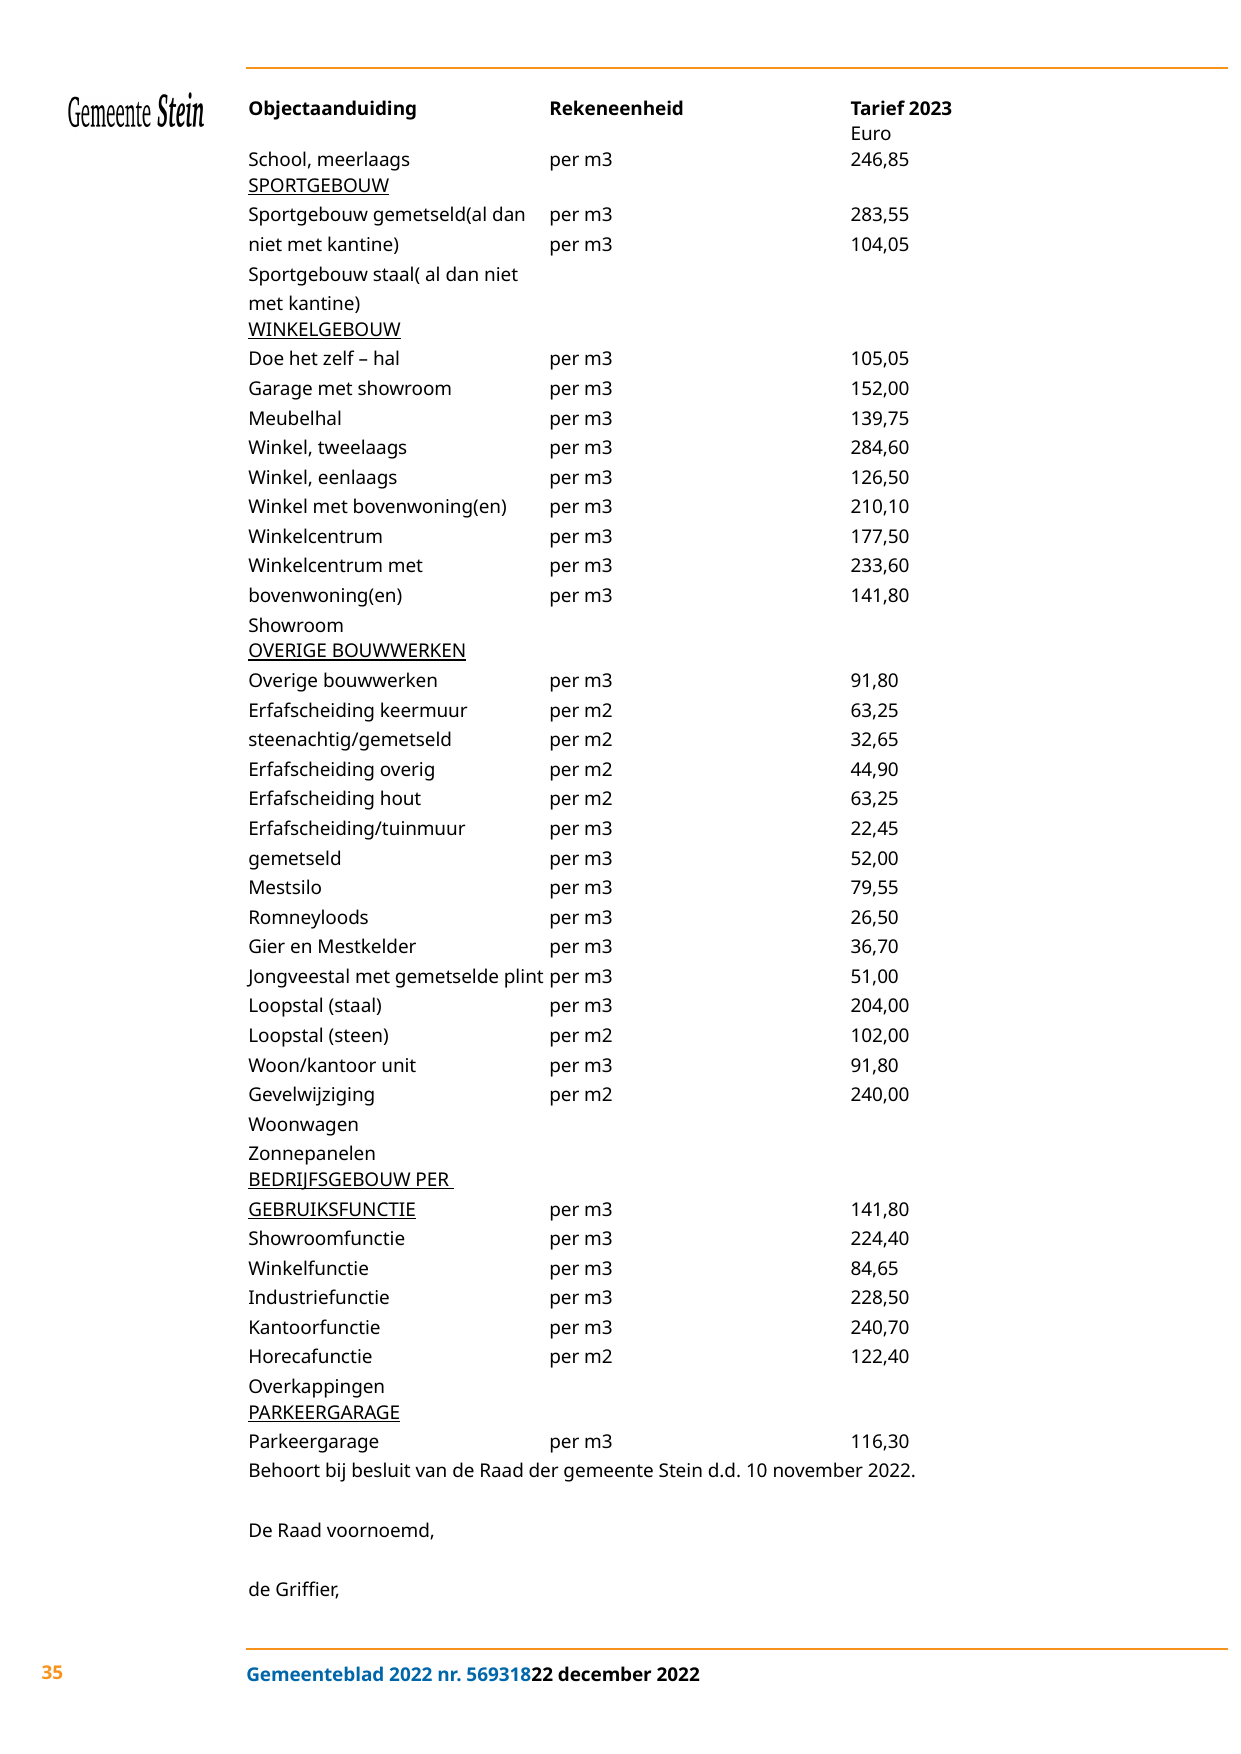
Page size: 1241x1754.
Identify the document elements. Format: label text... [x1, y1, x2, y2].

table_cell PARKEERGARAGE Parkeergarage [248, 1399, 549, 1454]
table_cell BEDRIJFSGEBOUW PER GEBRUIKSFUNCTIE Showroomfunctie Winkelfunctie Industriefunctie Kantoorfunctie Horecafunctie Overkappingen [248, 1166, 549, 1399]
table_cell 105,05 152,00 139,75 284,60 126,50 210,10 177,50 233,60 141,80 [850, 316, 1152, 638]
table_cell OVERIGE BOUWWERKEN Overige bouwwerken Erfafscheiding keermuur steenachtig/gemetseld Erfafscheiding overig Erfafscheiding hout Erfafscheiding/tuinmuur gemetseld Mestsilo Romneyloods Gier en Mestkelder Jongveestal met gemetselde plint Loopstal (staal) Loopstal (steen) Woon/kantoor unit Gevelwijziging Woonwagen Zonnepanelen [248, 638, 549, 1166]
table_cell Euro [850, 121, 1152, 146]
table_header Tarief 2023 [850, 95, 1152, 121]
table_cell SPORTGEBOUW Sportgebouw gemetseld(al dan niet met kantine) Sportgebouw staal( al dan niet met kantine) [248, 172, 549, 316]
table_cell [248, 121, 549, 146]
table_cell 141,80 224,40 84,65 228,50 240,70 122,40 [850, 1166, 1152, 1399]
table_cell 246,85 [850, 146, 1152, 172]
table_cell [549, 121, 850, 146]
text de Griffier, [248, 1576, 1152, 1602]
table_cell per m3 [549, 1399, 850, 1454]
text De Raad voornoemd, [248, 1517, 1152, 1542]
table_cell 283,55 104,05 [850, 172, 1152, 316]
table_cell per m3 per m3 [549, 172, 850, 316]
table_header Rekeneenheid [549, 95, 850, 121]
table_cell WINKELGEBOUW Doe het zelf – hal Garage met showroom Meubelhal Winkel, tweelaags Winkel, eenlaags Winkel met bovenwoning(en) Winkelcentrum Winkelcentrum met bovenwoning(en) Showroom [248, 316, 549, 638]
text Behoort bij besluit van de Raad der gemeente Stein d.d. 10 november 2022. [248, 1458, 1152, 1483]
table_header Objectaanduiding [248, 95, 549, 121]
table_cell per m3 per m3 per m3 per m3 per m3 per m2 [549, 1166, 850, 1399]
table_cell per m3 per m3 per m3 per m3 per m3 per m3 per m3 per m3 per m3 [549, 316, 850, 638]
table_cell 91,80 63,25 32,65 44,90 63,25 22,45 52,00 79,55 26,50 36,70 51,00 204,00 102,00 91,80 240,00 [850, 638, 1152, 1166]
table_cell 116,30 [850, 1399, 1152, 1454]
table_cell per m3 per m2 per m2 per m2 per m2 per m3 per m3 per m3 per m3 per m3 per m3 per m3 per m2 per m3 per m2 [549, 638, 850, 1166]
picture [41, 47, 231, 172]
table_cell per m3 [549, 146, 850, 172]
table_cell School, meerlaags [248, 146, 549, 172]
